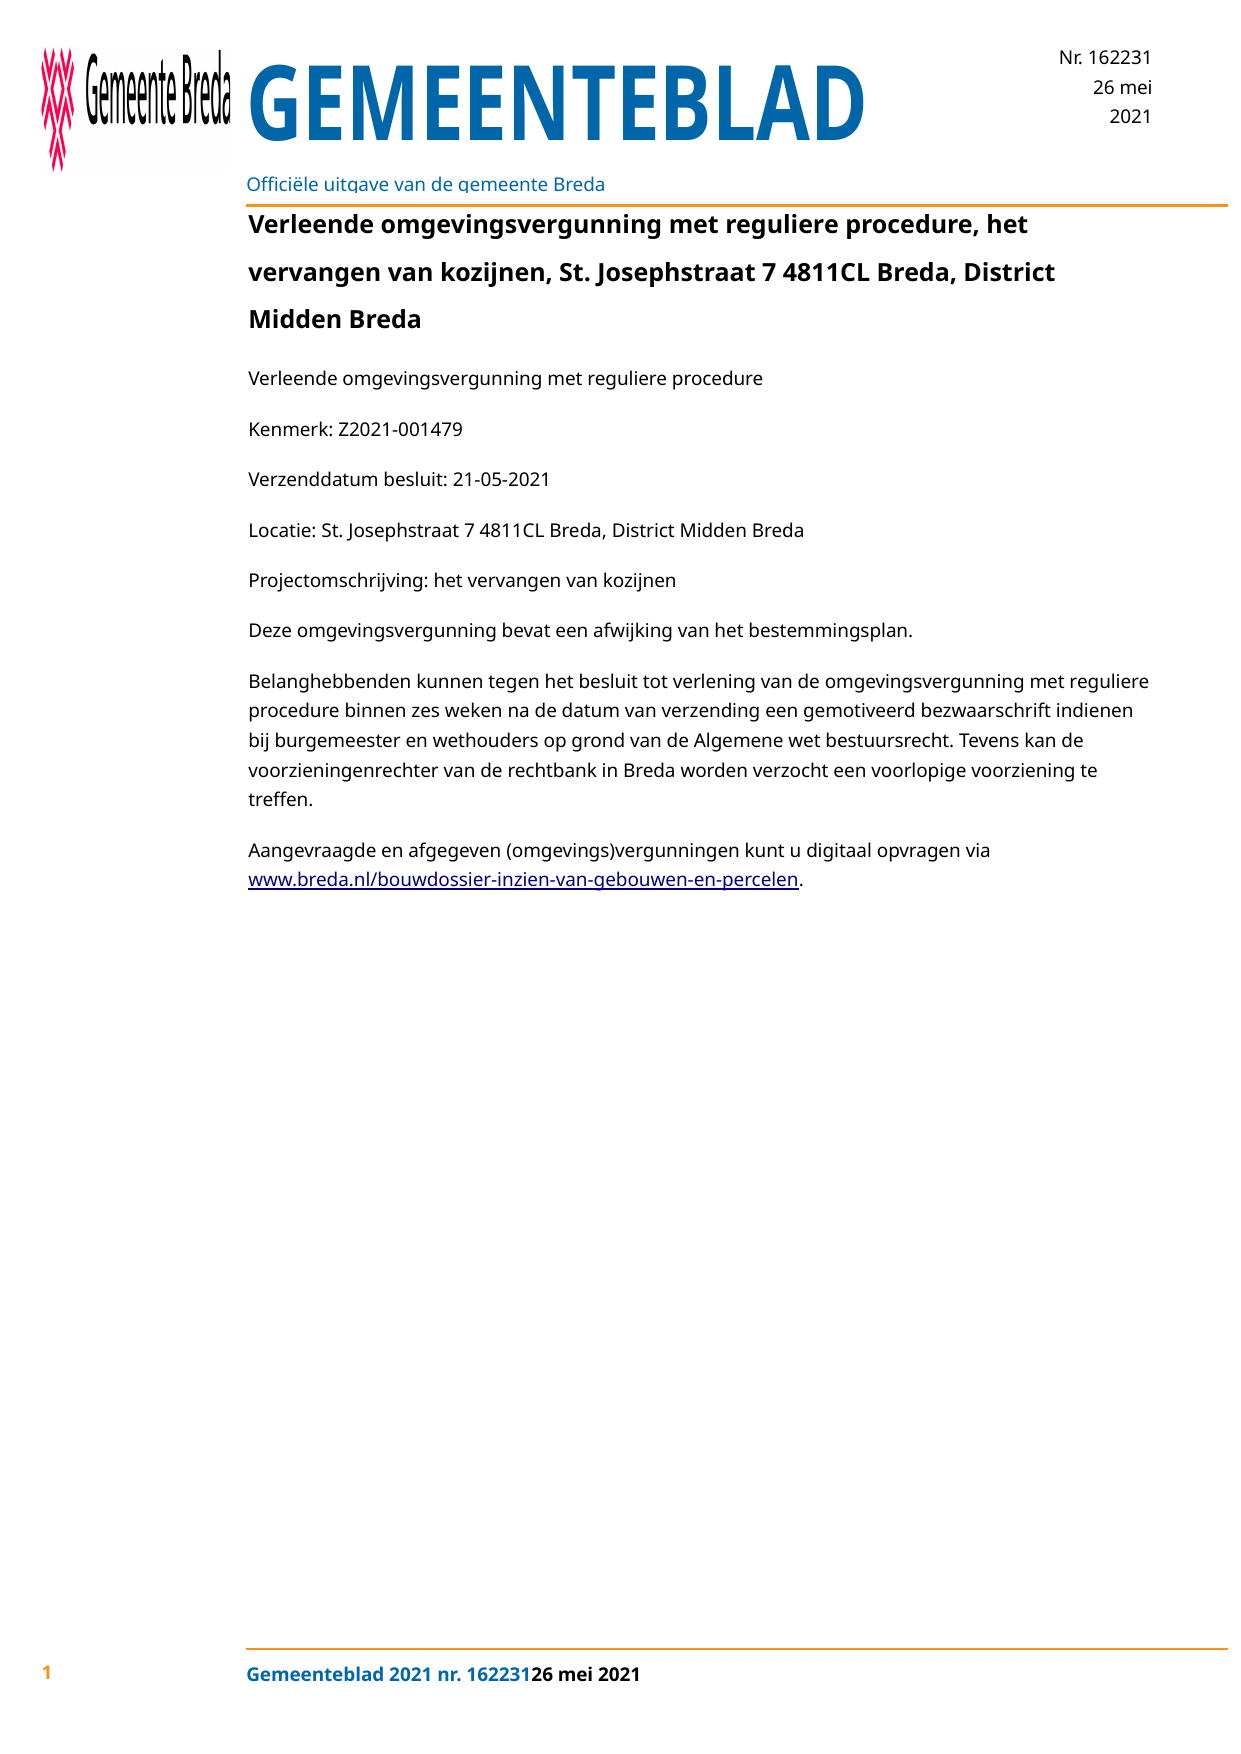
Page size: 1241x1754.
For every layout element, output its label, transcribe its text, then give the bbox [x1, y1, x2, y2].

picture [41, 47, 231, 172]
text Deze omgevingsvergunning bevat een afwijking van het bestemmingsplan. [248, 618, 1152, 643]
text Verleende omgevingsvergunning met reguliere procedure [248, 366, 1152, 391]
text Projectomschrijving: het vervangen van kozijnen [248, 567, 1152, 593]
text Kenmerk: Z2021-001479 [248, 416, 1152, 442]
text Locatie: St. Josephstraat 7 4811CL Breda, District Midden Breda [248, 517, 1152, 542]
text Belanghebbenden kunnen tegen het besluit tot verlening van de omgevingsvergunning met reguliere procedure binnen zes weken na de datum van verzending een gemotiveerd bezwaarschrift indienen bij burgemeester en wethouders op grond van de Algemene wet bestuursrecht. Tevens kan de voorzieningenrechter van de rechtbank in Breda worden verzocht een voorlopige voorziening te treffen. [248, 668, 1152, 812]
text Aangevraagde en afgegeven (omgevings)vergunningen kunt u digitaal opvragen via www.breda.nl/bouwdossier-inzien-van-gebouwen-en-percelen. [248, 837, 1152, 892]
text Verleende omgevingsvergunning met reguliere procedure, het vervangen van kozijnen, St. Josephstraat 7 4811CL Breda, District Midden Breda [248, 207, 1152, 336]
text Verzenddatum besluit: 21-05-2021 [248, 466, 1152, 492]
